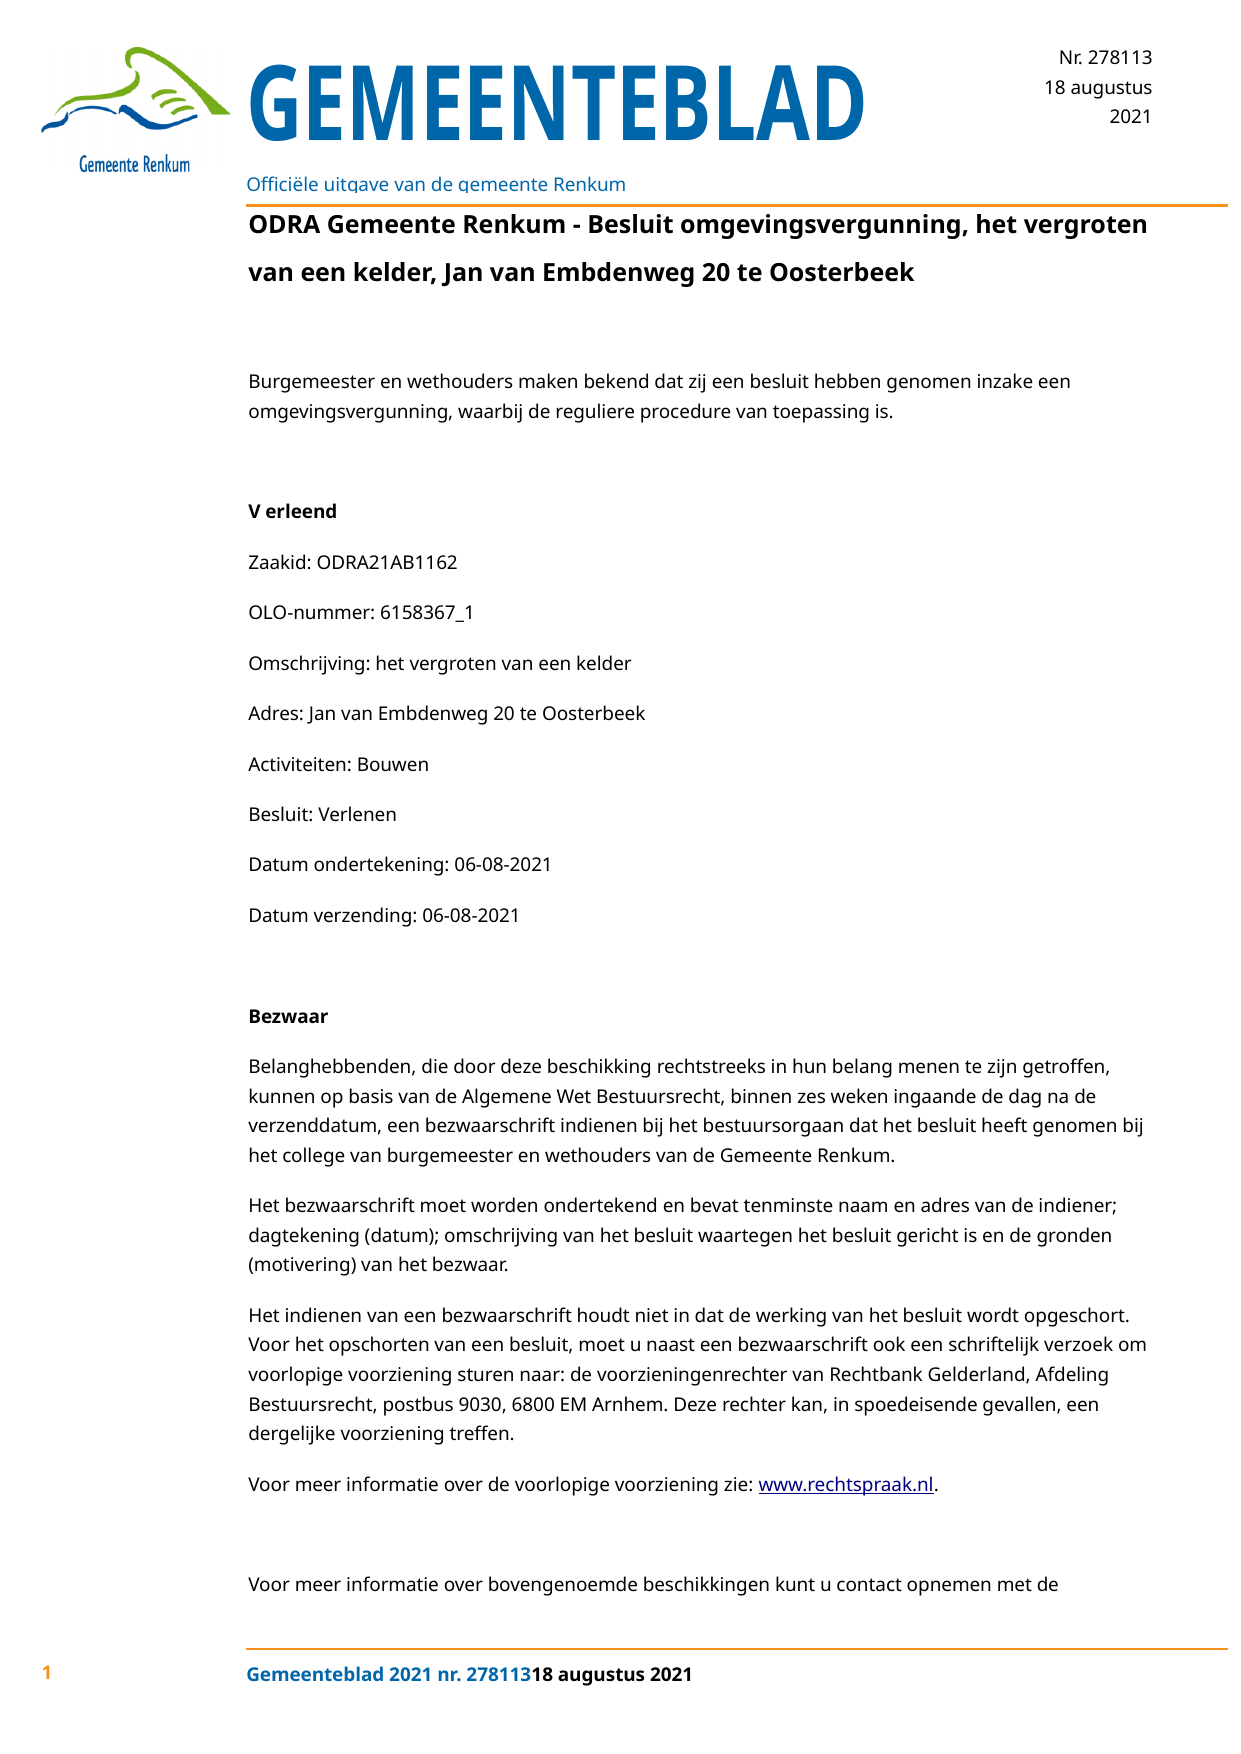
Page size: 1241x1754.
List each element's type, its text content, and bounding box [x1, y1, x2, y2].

text Zaakid: ODRA21AB1162 [248, 549, 1152, 575]
text Bezwaar [248, 1003, 1152, 1029]
text Voor meer informatie over de voorlopige voorziening zie: www.rechtspraak.nl. [248, 1471, 1152, 1497]
text Het indienen van een bezwaarschrift houdt niet in dat de werking van het besluit wordt opgeschort. Voor het opschorten van een besluit, moet u naast een bezwaarschrift ook een schriftelijk verzoek om voorlopige voorziening sturen naar: de voorzieningenrechter van Rechtbank Gelderland, Afdeling Bestuursrecht, postbus 9030, 6800 EM Arnhem. Deze rechter kan, in spoedeisende gevallen, een dergelijke voorziening treffen. [248, 1302, 1152, 1446]
text Voor meer informatie over bovengenoemde beschikkingen kunt u contact opnemen met de [248, 1572, 1152, 1597]
text Activiteiten: Bouwen [248, 751, 1152, 777]
text ODRA Gemeente Renkum - Besluit omgevingsvergunning, het vergroten van een kelder, Jan van Embdenweg 20 te Oosterbeek [248, 207, 1152, 288]
text Het bezwaarschrift moet worden ondertekend en bevat tenminste naam en adres van de indiener; dagtekening (datum); omschrijving van het besluit waartegen het besluit gericht is en de gronden (motivering) van het bezwaar. [248, 1192, 1152, 1277]
text OLO-nummer: 6158367_1 [248, 599, 1152, 625]
text Datum ondertekening: 06-08-2021 [248, 852, 1152, 877]
text V erleend [248, 499, 1152, 524]
text Datum verzending: 06-08-2021 [248, 902, 1152, 928]
text Belanghebbenden, die door deze beschikking rechtstreeks in hun belang menen te zijn getroffen, kunnen op basis van de Algemene Wet Bestuursrecht, binnen zes weken ingaande de dag na de verzenddatum, een bezwaarschrift indienen bij het bestuursorgaan dat het besluit heeft genomen bij het college van burgemeester en wethouders van de Gemeente Renkum. [248, 1053, 1152, 1168]
text Omschrijving: het vergroten van een kelder [248, 650, 1152, 676]
picture [41, 47, 231, 172]
text Burgemeester en wethouders maken bekend dat zij een besluit hebben genomen inzake een omgevingsvergunning, waarbij de reguliere procedure van toepassing is. [248, 368, 1152, 424]
text Adres: Jan van Embdenweg 20 te Oosterbeek [248, 700, 1152, 726]
text Besluit: Verlenen [248, 801, 1152, 827]
